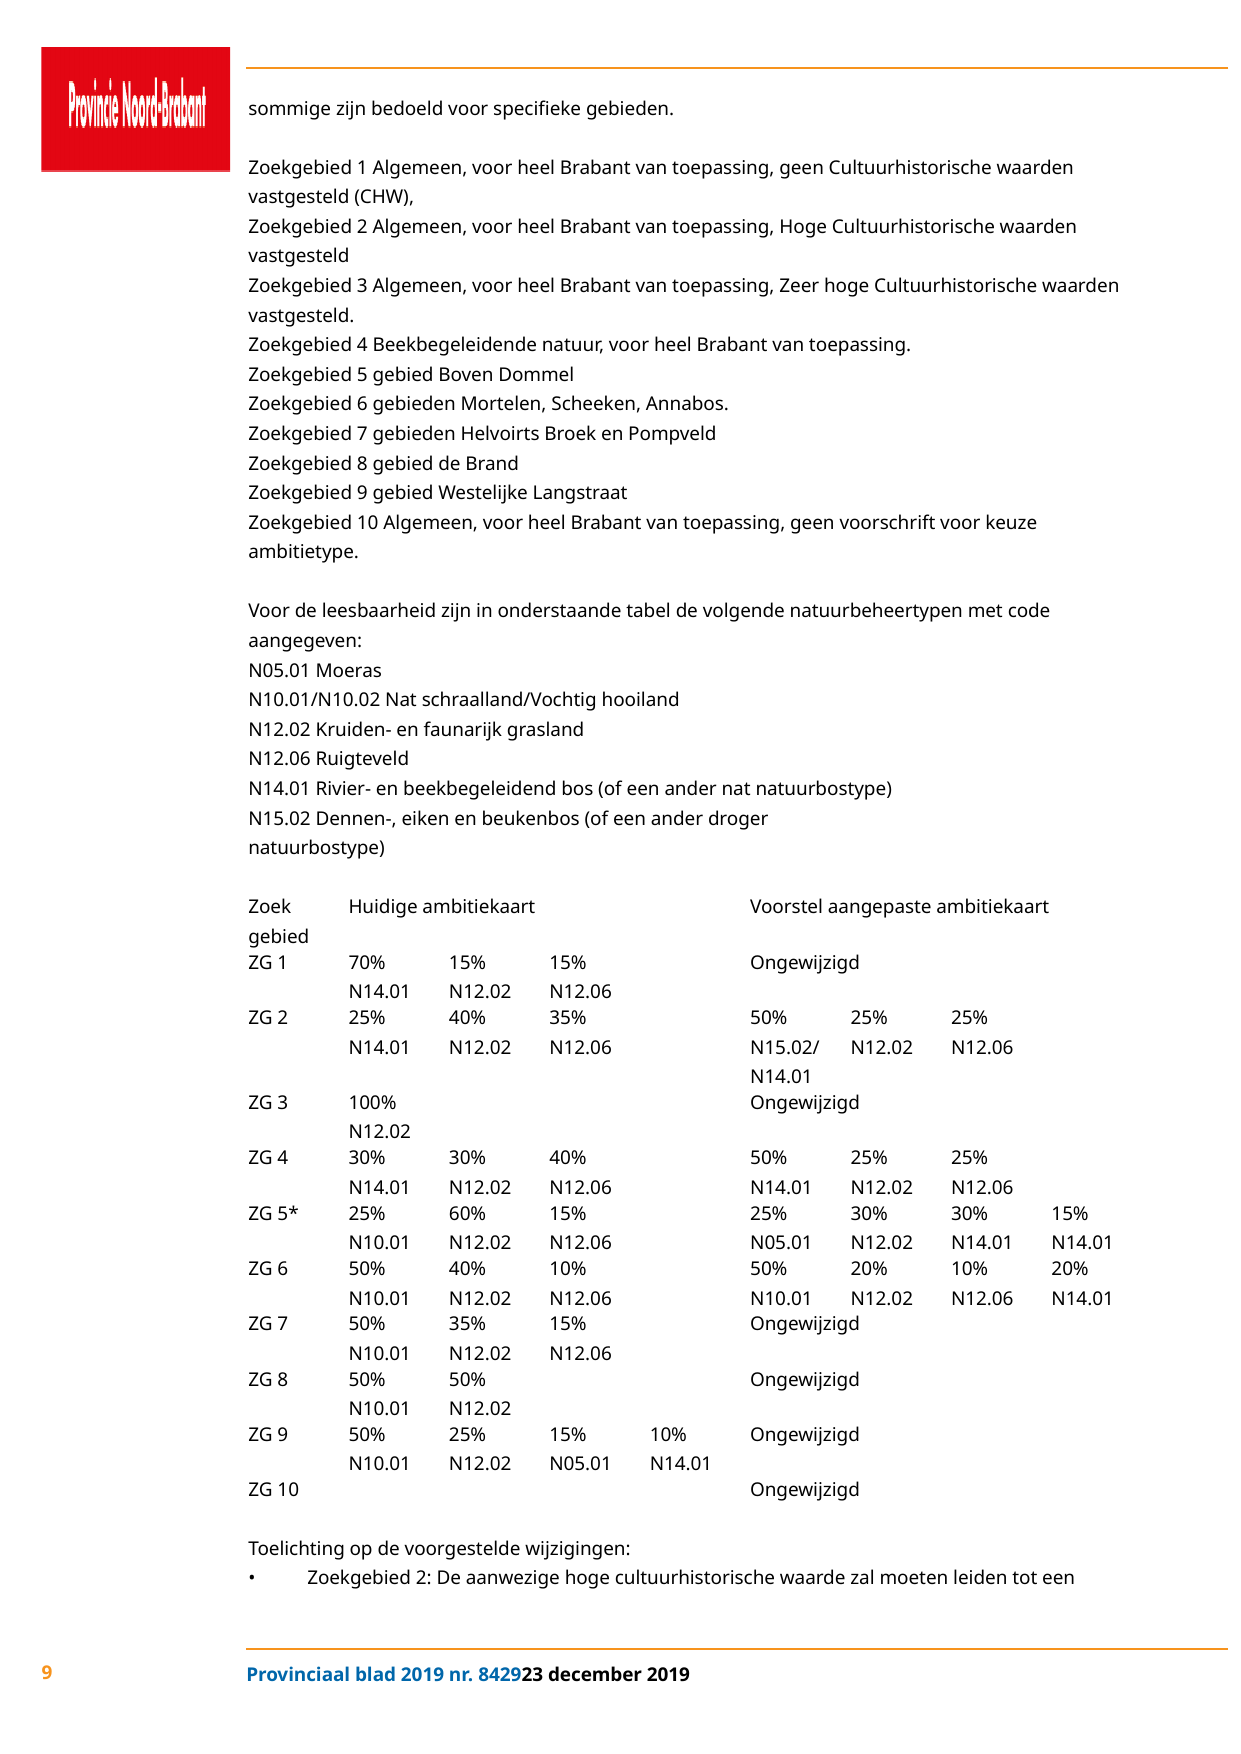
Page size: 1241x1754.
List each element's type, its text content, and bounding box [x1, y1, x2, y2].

text sommige zijn bedoeld voor specifieke gebieden. [248, 95, 1152, 121]
table_cell 35% N12.06 [549, 1004, 649, 1089]
table_cell [1051, 1004, 1152, 1089]
table_cell 30% N14.01 [348, 1145, 449, 1200]
table_cell 30% N12.02 [850, 1200, 951, 1255]
table_cell [348, 1476, 449, 1502]
table_cell 10% N12.06 [549, 1255, 649, 1310]
table_cell ZG 5* [248, 1200, 348, 1255]
table_cell 15% N12.06 [549, 1310, 649, 1366]
table_cell 25% N12.02 [850, 1145, 951, 1200]
text N12.06 Ruigteveld [248, 746, 1152, 771]
table_cell 50% N12.02 [449, 1366, 549, 1421]
table_cell [1051, 1145, 1152, 1200]
picture [41, 47, 231, 172]
text Zoekgebied 4 Beekbegeleidende natuur, voor heel Brabant van toepassing. [248, 331, 1152, 357]
table_cell [650, 1255, 750, 1310]
table_cell 10% N14.01 [650, 1421, 750, 1476]
table_cell 15% N05.01 [549, 1421, 649, 1476]
table_cell [650, 1004, 750, 1089]
table_cell [650, 1476, 750, 1502]
table_cell ZG 4 [248, 1145, 348, 1200]
text N10.01/N10.02 Nat schraalland/Vochtig hooiland [248, 686, 1152, 712]
table_cell 10% N12.06 [951, 1255, 1051, 1310]
text Zoekgebied 1 Algemeen, voor heel Brabant van toepassing, geen Cultuurhistorische waarden vastgesteld (CHW), [248, 154, 1152, 209]
table_cell 50% N10.01 [348, 1421, 449, 1476]
text Zoekgebied 8 gebied de Brand [248, 450, 1152, 476]
table_cell 20% N12.02 [850, 1255, 951, 1310]
text Zoekgebied 3 Algemeen, voor heel Brabant van toepassing, Zeer hoge Cultuurhistorische waarden vastgesteld. [248, 272, 1152, 328]
table_cell ZG 9 [248, 1421, 348, 1476]
text Toelichting op de voorgestelde wijzigingen: [248, 1535, 1152, 1561]
table_cell 15% N12.06 [549, 1200, 649, 1255]
table_cell Ongewijzigd [750, 1089, 1152, 1144]
table_cell Ongewijzigd [750, 1476, 1152, 1502]
table_cell [650, 1145, 750, 1200]
table_cell ZG 3 [248, 1089, 348, 1144]
table_cell 25% N12.02 [850, 1004, 951, 1089]
table_cell ZG 8 [248, 1366, 348, 1421]
text Zoekgebied 5 gebied Boven Dommel [248, 361, 1152, 387]
table_cell 40% N12.02 [449, 1004, 549, 1089]
table_cell [549, 1089, 649, 1144]
table_cell Ongewijzigd [750, 1310, 1152, 1366]
table_cell 50% N10.01 [348, 1310, 449, 1366]
table_cell 30% N14.01 [951, 1200, 1051, 1255]
table_cell [650, 1366, 750, 1421]
table_cell 40% N12.06 [549, 1145, 649, 1200]
table_cell 15% N12.02 [449, 949, 549, 1004]
table_cell 15% N14.01 [1051, 1200, 1152, 1255]
table_cell 50% N14.01 [750, 1145, 850, 1200]
text Zoekgebied 2 Algemeen, voor heel Brabant van toepassing, Hoge Cultuurhistorische waarden vastgesteld [248, 213, 1152, 268]
table_cell ZG 2 [248, 1004, 348, 1089]
table_cell [549, 1476, 649, 1502]
table_cell Ongewijzigd [750, 1421, 1152, 1476]
table_cell [549, 1366, 649, 1421]
text Zoekgebied 10 Algemeen, voor heel Brabant van toepassing, geen voorschrift voor keuze ambitietype. [248, 509, 1152, 564]
text Zoekgebied 9 gebied Westelijke Langstraat [248, 479, 1152, 505]
table_cell 25% N05.01 [750, 1200, 850, 1255]
text N05.01 Moeras [248, 657, 1152, 683]
table_cell 50% N15.02/ N14.01 [750, 1004, 850, 1089]
table_cell ZG 6 [248, 1255, 348, 1310]
table_cell 25% N10.01 [348, 1200, 449, 1255]
table_cell ZG 7 [248, 1310, 348, 1366]
table_cell [650, 949, 750, 1004]
text Voor de leesbaarheid zijn in onderstaande tabel de volgende natuurbeheertypen met code aangegeven: [248, 598, 1152, 653]
text Zoekgebied 7 gebieden Helvoirts Broek en Pompveld [248, 420, 1152, 446]
text N14.01 Rivier- en beekbegeleidend bos (of een ander nat natuurbostype) [248, 775, 1152, 801]
table_cell ZG 10 [248, 1476, 348, 1502]
table_cell 25% N12.06 [951, 1145, 1051, 1200]
table_cell 70% N14.01 [348, 949, 449, 1004]
text natuurbostype) [248, 834, 1152, 860]
table_cell 15% N12.06 [549, 949, 649, 1004]
table_cell 25% N12.06 [951, 1004, 1051, 1089]
table_cell 20% N14.01 [1051, 1255, 1152, 1310]
table_cell [650, 1200, 750, 1255]
text N12.02 Kruiden- en faunarijk grasland [248, 716, 1152, 742]
table_cell ZG 1 [248, 949, 348, 1004]
table_cell [650, 1310, 750, 1366]
table_cell 25% N14.01 [348, 1004, 449, 1089]
table_cell 35% N12.02 [449, 1310, 549, 1366]
table_cell 40% N12.02 [449, 1255, 549, 1310]
text N15.02 Dennen-, eiken en beukenbos (of een ander droger [248, 805, 1152, 831]
table_cell 25% N12.02 [449, 1421, 549, 1476]
table_cell [650, 1089, 750, 1144]
table_cell [449, 1089, 549, 1144]
text Zoekgebied 6 gebieden Mortelen, Scheeken, Annabos. [248, 391, 1152, 416]
table_cell 50% N10.01 [348, 1255, 449, 1310]
table_cell 30% N12.02 [449, 1145, 549, 1200]
table_cell 50% N10.01 [348, 1366, 449, 1421]
table_cell 100% N12.02 [348, 1089, 449, 1144]
table_cell Ongewijzigd [750, 1366, 1152, 1421]
table_header Huidige ambitiekaart [348, 894, 750, 949]
list Zoekgebied 2: De aanwezige hoge cultuurhistorische waarde zal moeten leiden tot een [248, 1564, 1152, 1590]
table_cell 60% N12.02 [449, 1200, 549, 1255]
table_cell [449, 1476, 549, 1502]
table_cell 50% N10.01 [750, 1255, 850, 1310]
table_header Zoek gebied [248, 894, 348, 949]
table_header Voorstel aangepaste ambitiekaart [750, 894, 1152, 949]
table_cell Ongewijzigd [750, 949, 1152, 1004]
